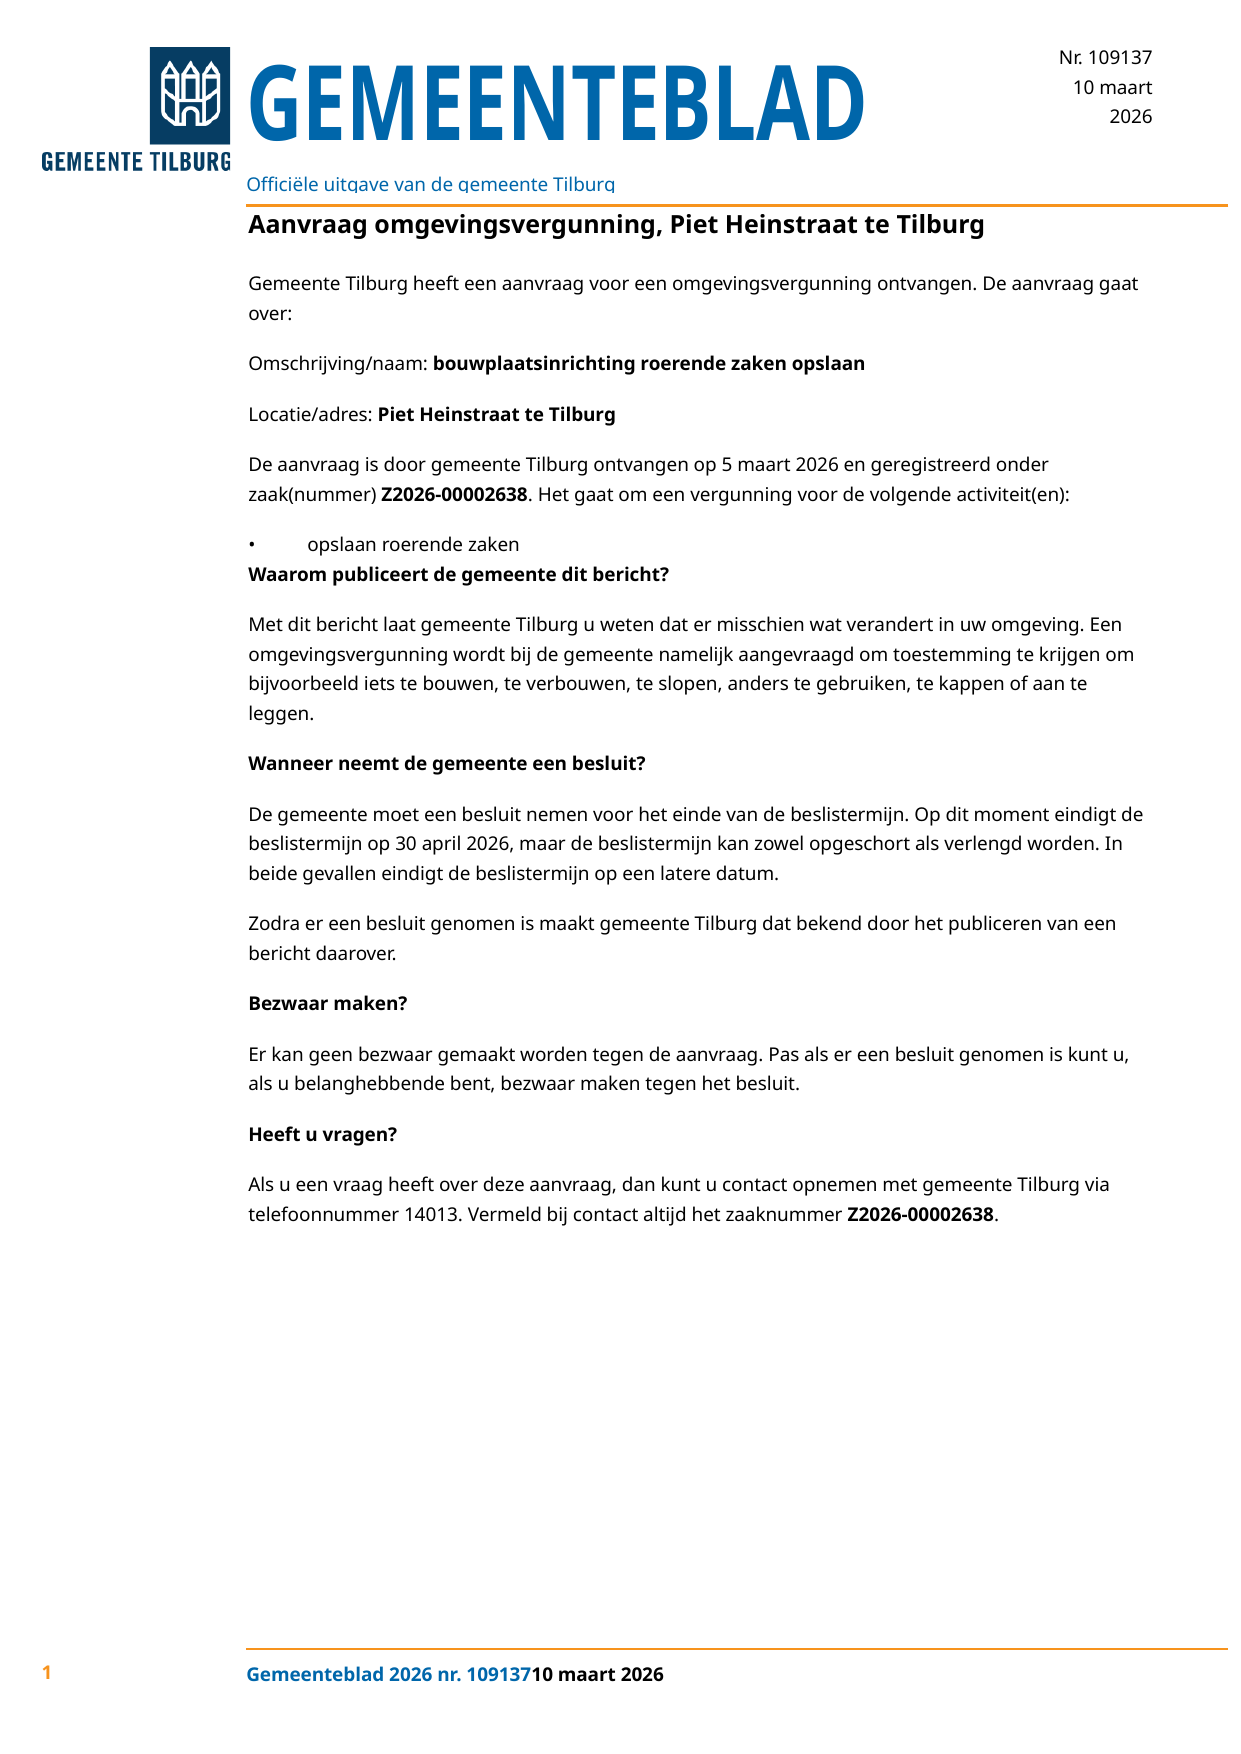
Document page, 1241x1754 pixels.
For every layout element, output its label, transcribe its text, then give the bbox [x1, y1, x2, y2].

text Bezwaar maken? [248, 990, 1152, 1016]
text Waarom publiceert de gemeente dit bericht? [248, 561, 1152, 586]
list opslaan roerende zaken [248, 531, 1152, 557]
text Als u een vraag heeft over deze aanvraag, dan kunt u contact opnemen met gemeente Tilburg via telefoonnummer 14013. Vermeld bij contact altijd het zaaknummer Z2026-00002638. [248, 1171, 1152, 1226]
text Locatie/adres: Piet Heinstraat te Tilburg [248, 401, 1152, 426]
text Omschrijving/naam: bouwplaatsinrichting roerende zaken opslaan [248, 350, 1152, 376]
text Zodra er een besluit genomen is maakt gemeente Tilburg dat bekend door het publiceren van een bericht daarover. [248, 910, 1152, 966]
text Gemeente Tilburg heeft een aanvraag voor een omgevingsvergunning ontvangen. De aanvraag gaat over: [248, 270, 1152, 326]
text Wanneer neemt de gemeente een besluit? [248, 750, 1152, 776]
text De gemeente moet een besluit nemen voor het einde van de beslistermijn. Op dit moment eindigt de beslistermijn op 30 april 2026, maar de beslistermijn kan zowel opgeschort als verlengd worden. In beide gevallen eindigt de beslistermijn op een latere datum. [248, 801, 1152, 886]
picture [41, 47, 231, 172]
text Heeft u vragen? [248, 1121, 1152, 1146]
text De aanvraag is door gemeente Tilburg ontvangen op 5 maart 2026 en geregistreerd onder zaak(nummer) Z2026-00002638. Het gaat om een vergunning voor de volgende activiteit(en): [248, 451, 1152, 506]
text Aanvraag omgevingsvergunning, Piet Heinstraat te Tilburg [248, 207, 1152, 241]
text Met dit bericht laat gemeente Tilburg u weten dat er misschien wat verandert in uw omgeving. Een omgevingsvergunning wordt bij de gemeente namelijk aangevraagd om toestemming te krijgen om bijvoorbeeld iets te bouwen, te verbouwen, te slopen, anders te gebruiken, te kappen of aan te leggen. [248, 611, 1152, 726]
text Er kan geen bezwaar gemaakt worden tegen de aanvraag. Pas als er een besluit genomen is kunt u, als u belanghebbende bent, bezwaar maken tegen het besluit. [248, 1041, 1152, 1096]
